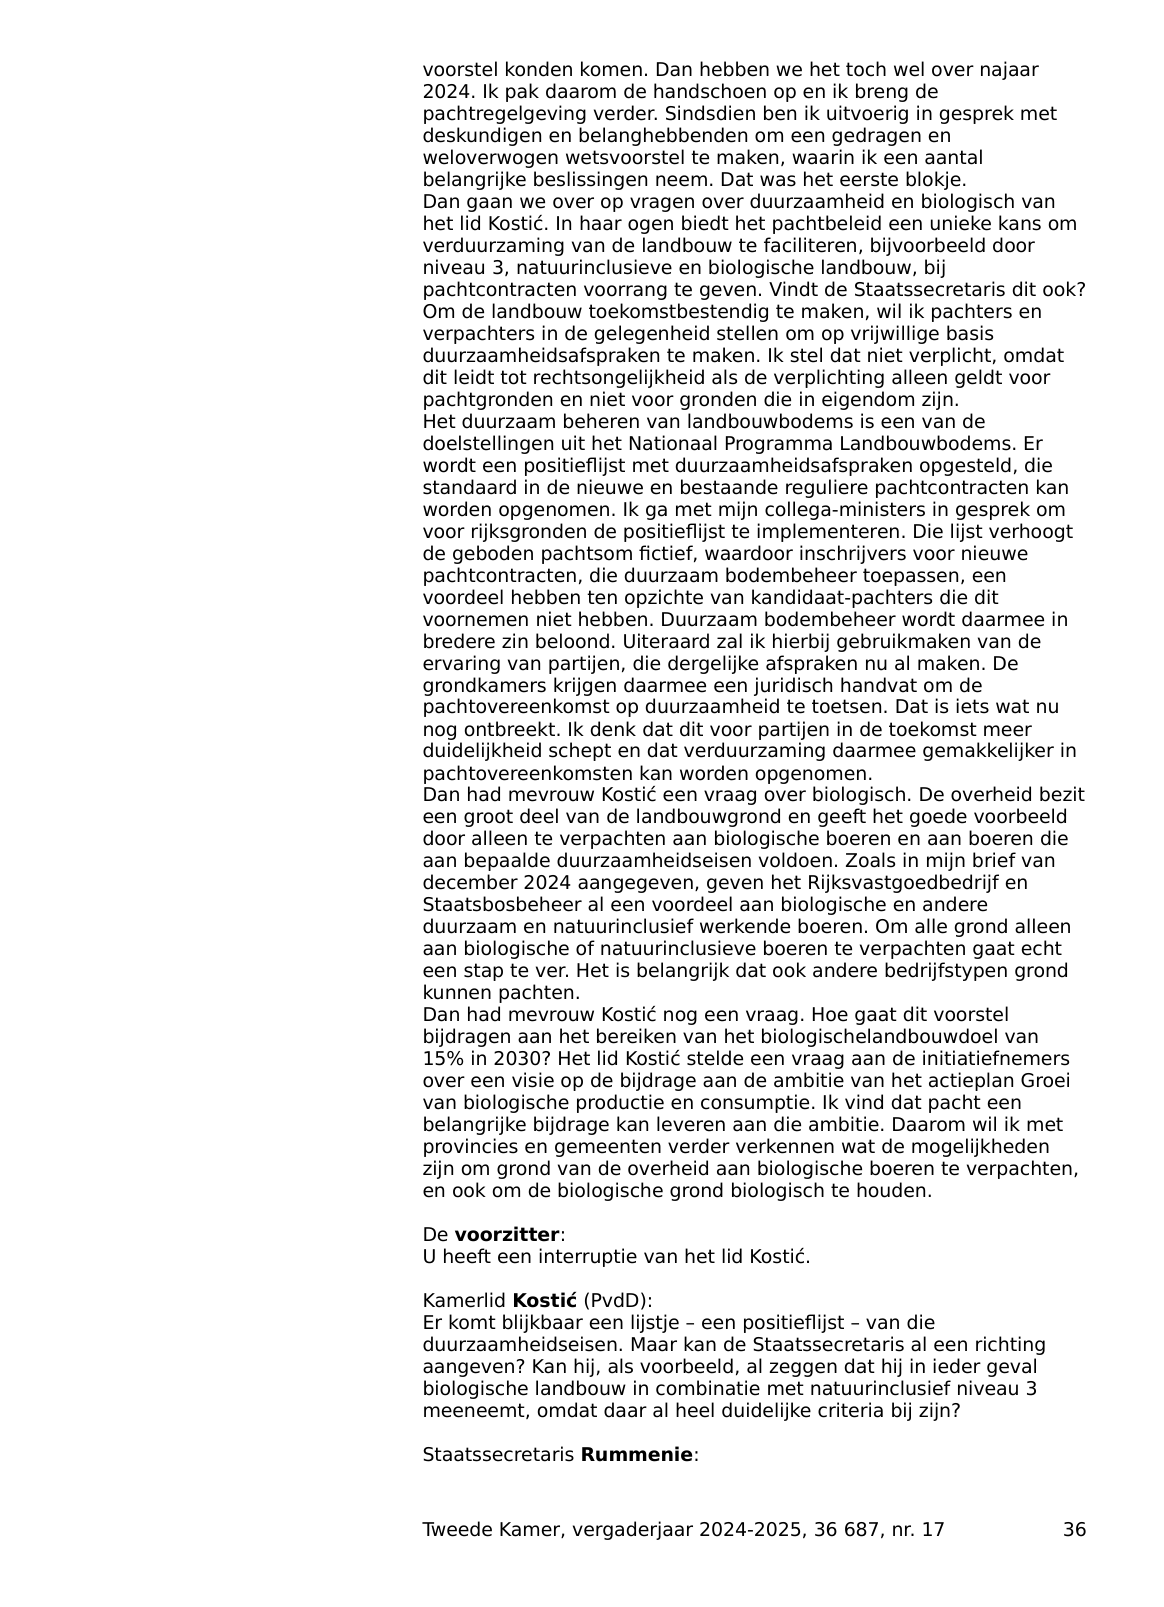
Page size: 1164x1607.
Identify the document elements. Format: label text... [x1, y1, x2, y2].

text U heeft een interruptie van het lid Kostić. [422, 1246, 1087, 1268]
text Het duurzaam beheren van landbouwbodems is een van de doelstellingen uit het Nationaal Programma Landbouwbodems. Er wordt een positieflijst met duurzaamheidsafspraken opgesteld, die standaard in de nieuwe en bestaande reguliere pachtcontracten kan worden opgenomen. Ik ga met mijn collega-ministers in gesprek om voor rijksgronden de positieflijst te implementeren. Die lijst verhoogt de geboden pachtsom fictief, waardoor inschrijvers voor nieuwe pachtcontracten, die duurzaam bodembeheer toepassen, een voordeel hebben ten opzichte van kandidaat-pachters die dit voornemen niet hebben. Duurzaam bodembeheer wordt daarmee in bredere zin beloond. Uiteraard zal ik hierbij gebruikmaken van de ervaring van partijen, die dergelijke afspraken nu al maken. De grondkamers krijgen daarmee een juridisch handvat om de pachtovereenkomst op duurzaamheid te toetsen. Dat is iets wat nu nog ontbreekt. Ik denk dat dit voor partijen in de toekomst meer duidelijkheid schept en dat verduurzaming daarmee gemakkelijker in pachtovereenkomsten kan worden opgenomen. [422, 411, 1087, 784]
text Er komt blijkbaar een lijstje – een positieflijst – van die duurzaamheidseisen. Maar kan de Staatssecretaris al een richting aangeven? Kan hij, als voorbeeld, al zeggen dat hij in ieder geval biologische landbouw in combinatie met natuurinclusief niveau 3 meeneemt, omdat daar al heel duidelijke criteria bij zijn? [422, 1312, 1087, 1422]
text Dan had mevrouw Kostić een vraag over biologisch. De overheid bezit een groot deel van de landbouwgrond en geeft het goede voorbeeld door alleen te verpachten aan biologische boeren en aan boeren die aan bepaalde duurzaamheidseisen voldoen. Zoals in mijn brief van december 2024 aangegeven, geven het Rijksvastgoedbedrijf en Staatsbosbeheer al een voordeel aan biologische en andere duurzaam en natuurinclusief werkende boeren. Om alle grond alleen aan biologische of natuurinclusieve boeren te verpachten gaat echt een stap te ver. Het is belangrijk dat ook andere bedrijfstypen grond kunnen pachten. [422, 784, 1087, 1004]
text Kamerlid Kostić (PvdD): [422, 1290, 1087, 1312]
text Dan had mevrouw Kostić nog een vraag. Hoe gaat dit voorstel bijdragen aan het bereiken van het biologischelandbouwdoel van 15% in 2030? Het lid Kostić stelde een vraag aan de initiatiefnemers over een visie op de bijdrage aan de ambitie van het actieplan Groei van biologische productie en consumptie. Ik vind dat pacht een belangrijke bijdrage kan leveren aan die ambitie. Daarom wil ik met provincies en gemeenten verder verkennen wat de mogelijkheden zijn om grond van de overheid aan biologische boeren te verpachten, en ook om de biologische grond biologisch te houden. [422, 1004, 1087, 1202]
text voorstel konden komen. Dan hebben we het toch wel over najaar 2024. Ik pak daarom de handschoen op en ik breng de pachtregelgeving verder. Sindsdien ben ik uitvoerig in gesprek met deskundigen en belanghebbenden om een gedragen en weloverwogen wetsvoorstel te maken, waarin ik een aantal belangrijke beslissingen neem. Dat was het eerste blokje. [422, 59, 1087, 191]
text Dan gaan we over op vragen over duurzaamheid en biologisch van het lid Kostić. In haar ogen biedt het pachtbeleid een unieke kans om verduurzaming van de landbouw te faciliteren, bijvoorbeeld door niveau 3, natuurinclusieve en biologische landbouw, bij pachtcontracten voorrang te geven. Vindt de Staatssecretaris dit ook? Om de landbouw toekomstbestendig te maken, wil ik pachters en verpachters in de gelegenheid stellen om op vrijwillige basis duurzaamheidsafspraken te maken. Ik stel dat niet verplicht, omdat dit leidt tot rechtsongelijkheid als de verplichting alleen geldt voor pachtgronden en niet voor gronden die in eigendom zijn. [422, 191, 1087, 411]
text De voorzitter: [422, 1224, 1087, 1246]
text Staatssecretaris Rummenie: [422, 1444, 1087, 1466]
